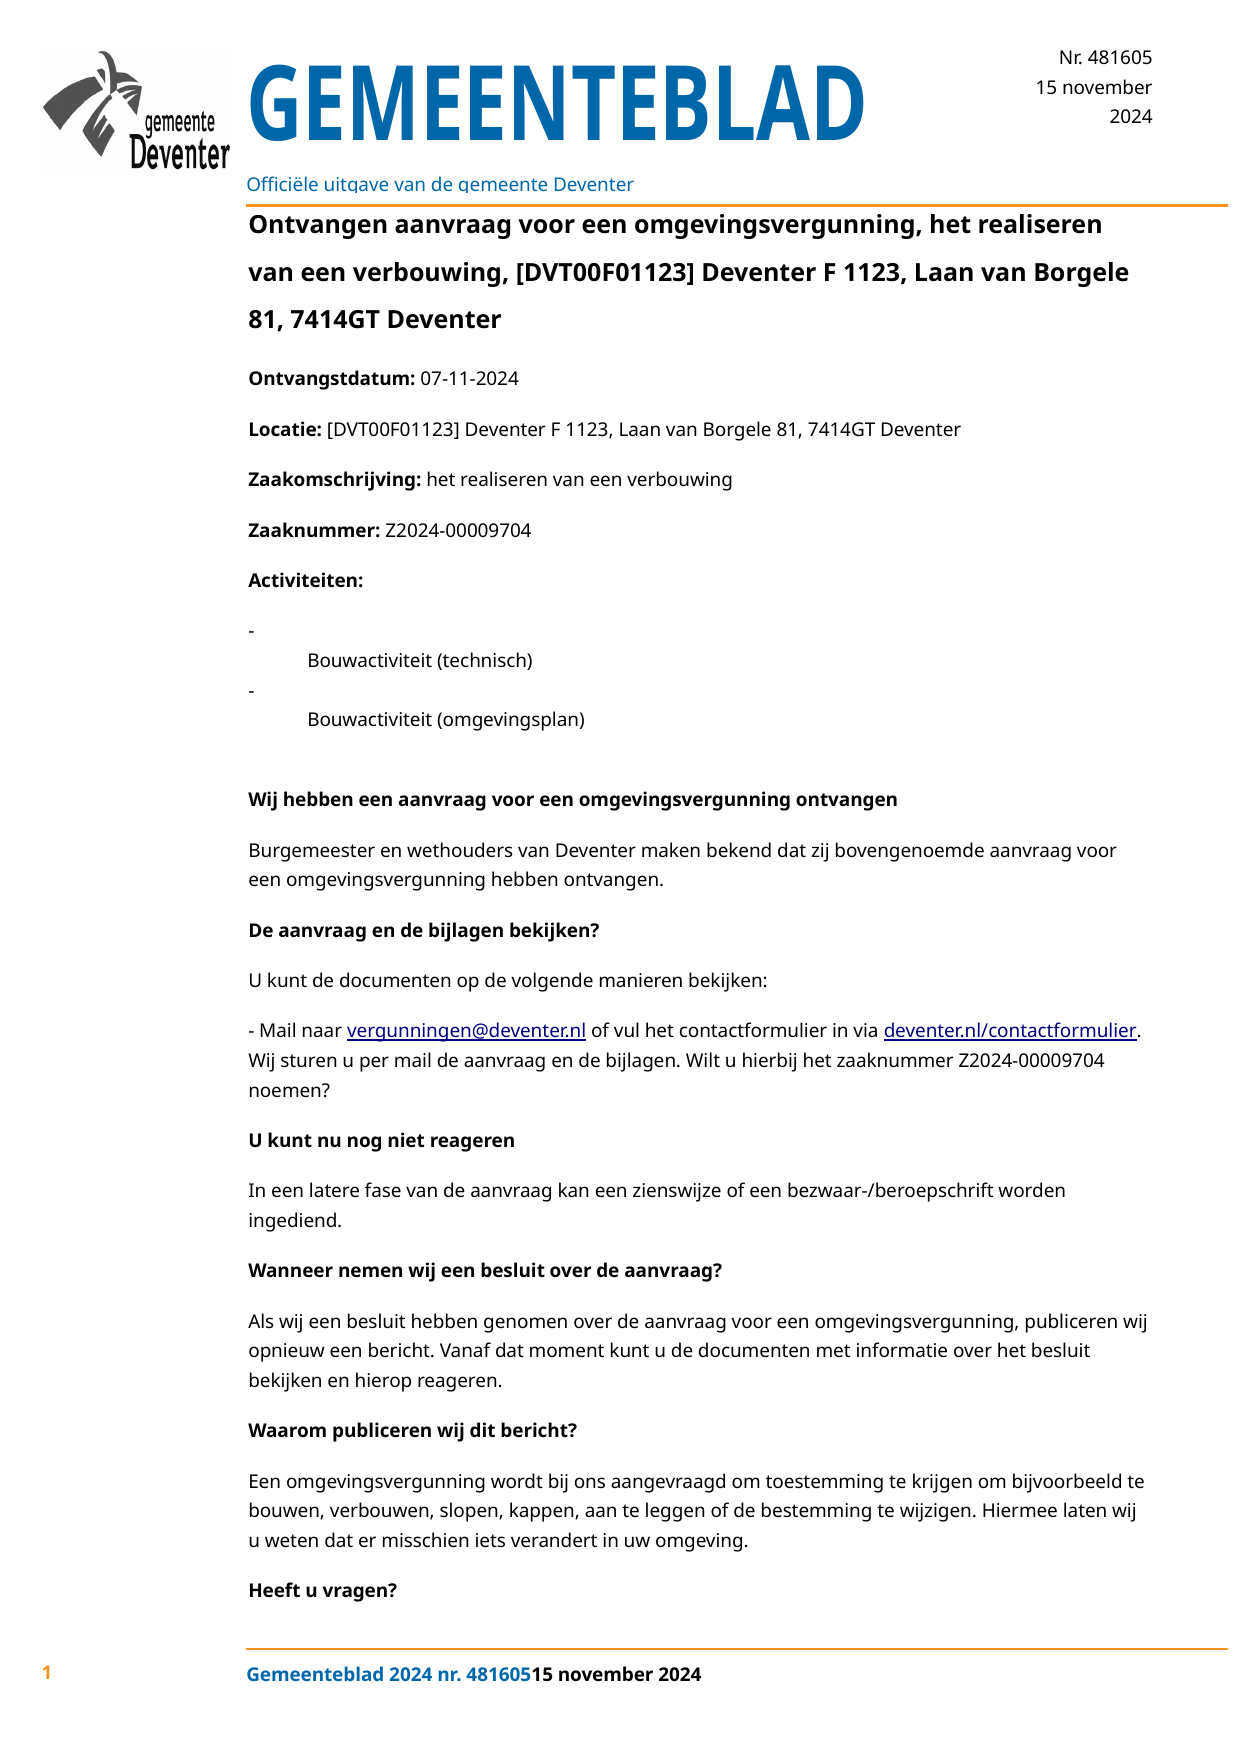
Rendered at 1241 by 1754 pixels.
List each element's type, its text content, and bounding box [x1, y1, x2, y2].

list Bouwactiviteit (technisch) [248, 647, 1152, 673]
text Burgemeester en wethouders van Deventer maken bekend dat zij bovengenoemde aanvraag voor een omgevingsvergunning hebben ontvangen. [248, 837, 1152, 892]
text Wanneer nemen wij een besluit over de aanvraag? [248, 1258, 1152, 1283]
text Wij hebben een aanvraag voor een omgevingsvergunning ontvangen [248, 786, 1152, 812]
list Bouwactiviteit (omgevingsplan) [248, 706, 1152, 732]
text U kunt nu nog niet reageren [248, 1127, 1152, 1153]
text Ontvangstdatum: 07-11-2024 [248, 366, 1152, 391]
text Heeft u vragen? [248, 1578, 1152, 1603]
text U kunt de documenten op de volgende manieren bekijken: [248, 967, 1152, 993]
text Ontvangen aanvraag voor een omgevingsvergunning, het realiseren van een verbouwing, [DVT00F01123] Deventer F 1123, Laan van Borgele 81, 7414GT Deventer [248, 207, 1152, 336]
text - Mail naar vergunningen@deventer.nl of vul het contactformulier in via deventer.nl/contactformulier. Wij sturen u per mail de aanvraag en de bijlagen. Wilt u hierbij het zaaknummer Z2024-00009704 noemen? [248, 1018, 1152, 1102]
text Een omgevingsvergunning wordt bij ons aangevraagd om toestemming te krijgen om bijvoorbeeld te bouwen, verbouwen, slopen, kappen, aan te leggen of de bestemming te wijzigen. Hiermee laten wij u weten dat er misschien iets verandert in uw omgeving. [248, 1468, 1152, 1553]
text De aanvraag en de bijlagen bekijken? [248, 917, 1152, 942]
text Activiteiten: [248, 567, 1152, 593]
text Zaaknummer: Z2024-00009704 [248, 517, 1152, 542]
text In een latere fase van de aanvraag kan een zienswijze of een bezwaar-/beroepschrift worden ingediend. [248, 1178, 1152, 1233]
picture [41, 47, 231, 172]
text Zaakomschrijving: het realiseren van een verbouwing [248, 466, 1152, 492]
text Als wij een besluit hebben genomen over de aanvraag voor een omgevingsvergunning, publiceren wij opnieuw een bericht. Vanaf dat moment kunt u de documenten met informatie over het besluit bekijken en hierop reageren. [248, 1308, 1152, 1393]
text Waarom publiceren wij dit bericht? [248, 1418, 1152, 1443]
text Locatie: [DVT00F01123] Deventer F 1123, Laan van Borgele 81, 7414GT Deventer [248, 416, 1152, 442]
